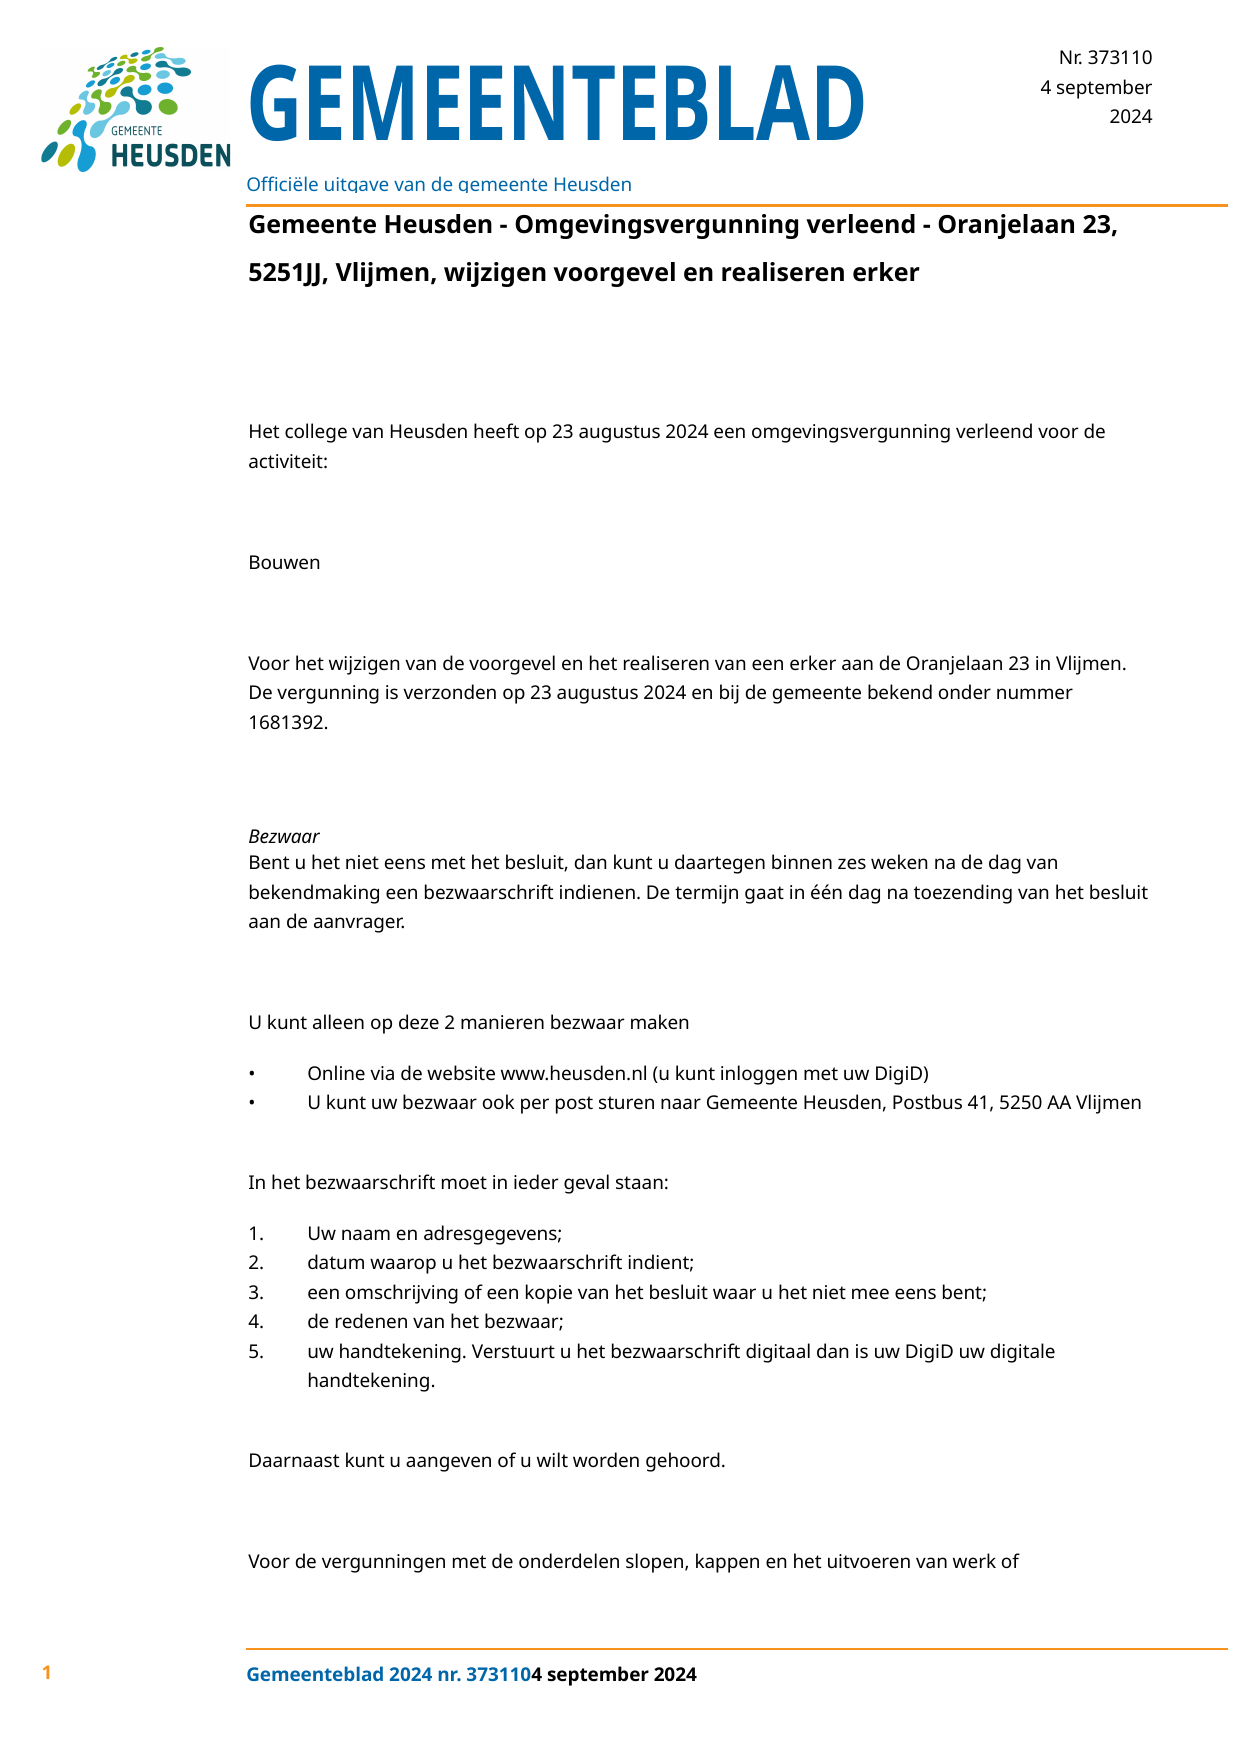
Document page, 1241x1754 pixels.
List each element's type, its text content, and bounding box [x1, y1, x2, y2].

list Online via de website www.heusden.nl (u kunt inloggen met uw DigiD) [248, 1060, 1152, 1085]
text In het bezwaarschrift moet in ieder geval staan: [248, 1169, 1152, 1195]
list Uw naam en adresgegevens; [248, 1220, 1152, 1245]
text U kunt alleen op deze 2 manieren bezwaar maken [248, 1009, 1152, 1035]
list U kunt uw bezwaar ook per post sturen naar Gemeente Heusden, Postbus 41, 5250 AA Vlijmen [248, 1089, 1152, 1115]
text Voor de vergunningen met de onderdelen slopen, kappen en het uitvoeren van werk of [248, 1548, 1152, 1574]
list de redenen van het bezwaar; [248, 1308, 1152, 1334]
list datum waarop u het bezwaarschrift indient; [248, 1249, 1152, 1275]
text Bent u het niet eens met het besluit, dan kunt u daartegen binnen zes weken na de dag van bekendmaking een bezwaarschrift indienen. De termijn gaat in één dag na toezending van het besluit aan de aanvrager. [248, 849, 1152, 934]
text Voor het wijzigen van de voorgevel en het realiseren van een erker aan de Oranjelaan 23 in Vlijmen. De vergunning is verzonden op 23 augustus 2024 en bij de gemeente bekend onder nummer 1681392. [248, 650, 1152, 735]
list een omschrijving of een kopie van het besluit waar u het niet mee eens bent; [248, 1279, 1152, 1304]
text Daarnaast kunt u aangeven of u wilt worden gehoord. [248, 1448, 1152, 1473]
text Het college van Heusden heeft op 23 augustus 2024 een omgevingsvergunning verleend voor de activiteit: [248, 419, 1152, 474]
text Bouwen [248, 549, 1152, 575]
text Bezwaar [248, 823, 1152, 849]
text Gemeente Heusden - Omgevingsvergunning verleend - Oranjelaan 23, 5251JJ, Vlijmen, wijzigen voorgevel en realiseren erker [248, 207, 1152, 288]
picture [41, 47, 231, 172]
list uw handtekening. Verstuurt u het bezwaarschrift digitaal dan is uw DigiD uw digitale handtekening. [248, 1338, 1152, 1393]
